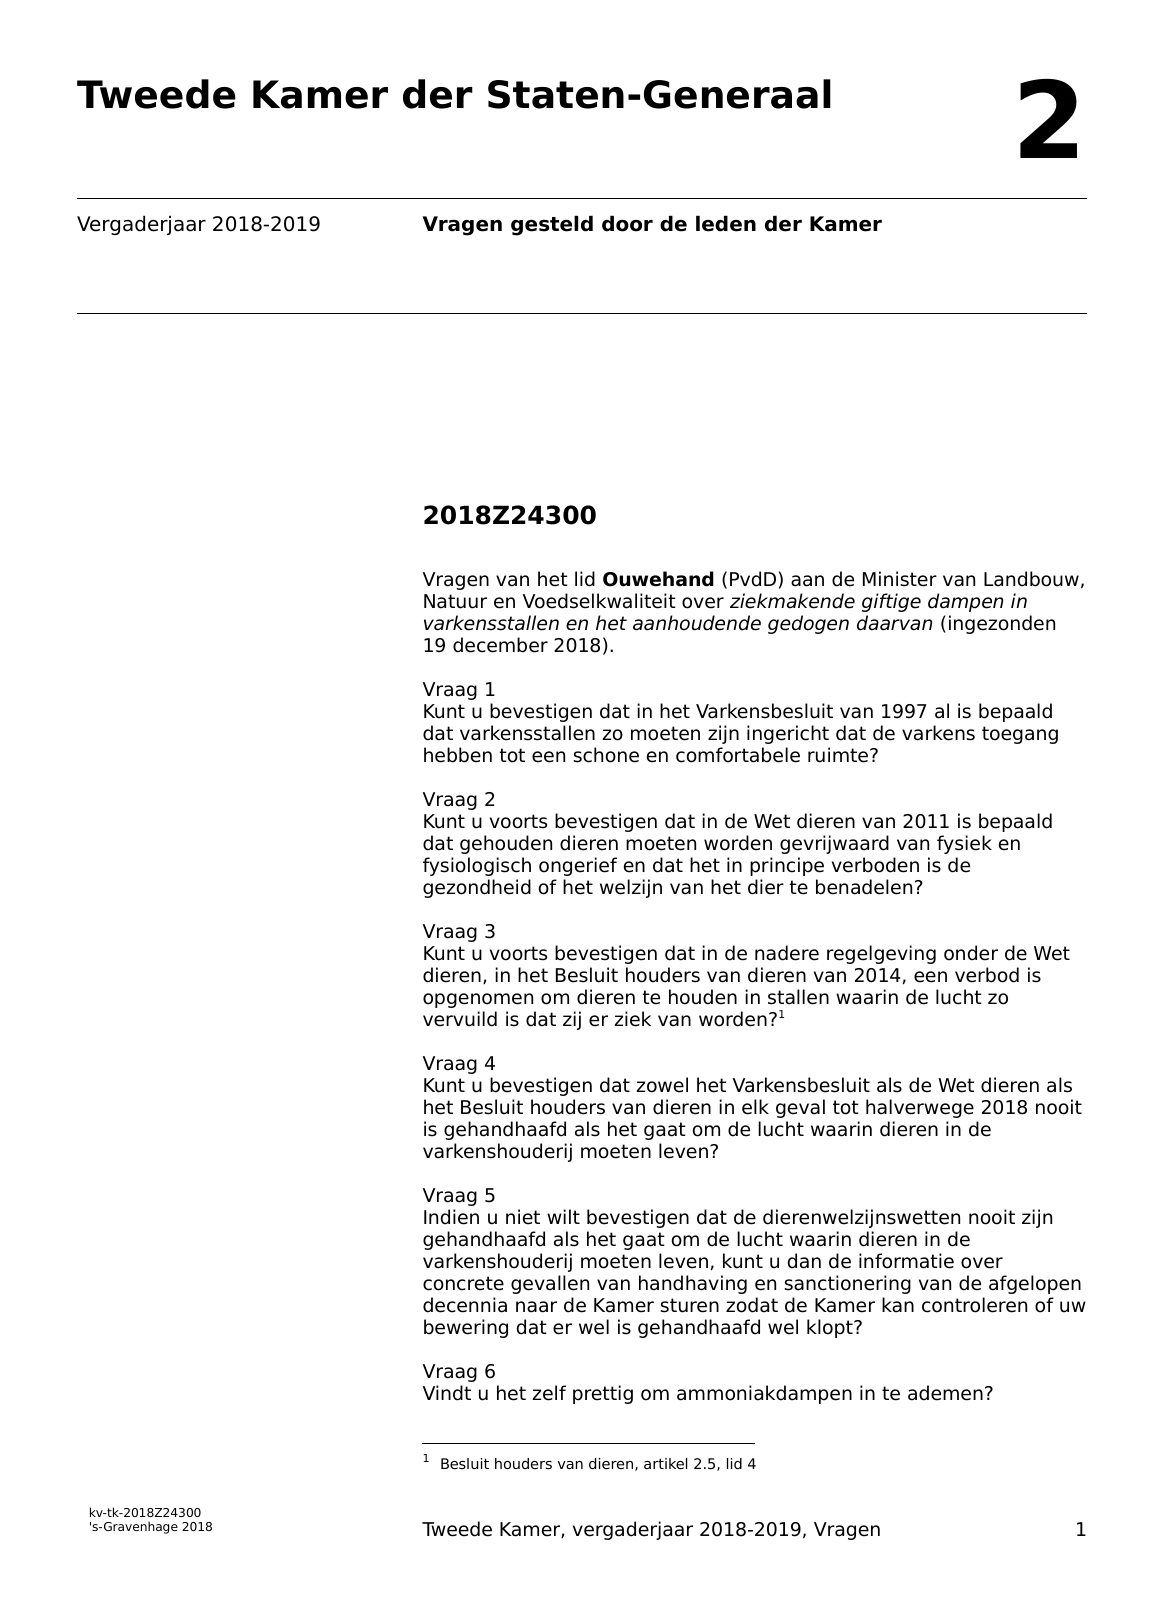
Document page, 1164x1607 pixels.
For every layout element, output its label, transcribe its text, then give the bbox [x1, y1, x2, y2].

table_header Tweede Kamer der Staten-Generaal [77, 59, 886, 198]
text Vragen van het lid Ouwehand (PvdD) aan de Minister van Landbouw, Natuur en Voedselkwaliteit over ziekmakende giftige dampen in varkensstallen en het aanhoudende gedogen daarvan (ingezonden 19 december 2018). [422, 569, 1087, 657]
text 2018Z24300 [422, 501, 1087, 531]
text Vraag 4 [422, 1053, 1087, 1075]
text Vraag 2 [422, 789, 1087, 811]
text Vraag 6 [422, 1361, 1087, 1383]
text Kunt u voorts bevestigen dat in de nadere regelgeving onder de Wet dieren, in het Besluit houders van dieren van 2014, een verbod is opgenomen om dieren te houden in stallen waarin de lucht zo vervuild is dat zij er ziek van worden? [422, 943, 1087, 1031]
text Vraag 5 [422, 1185, 1087, 1207]
text Vraag 3 [422, 921, 1087, 943]
text kv-tk-2018Z24300 [88, 1506, 323, 1520]
table_header 2 [886, 59, 1087, 198]
text Kunt u bevestigen dat zowel het Varkensbesluit als de Wet dieren als het Besluit houders van dieren in elk geval tot halverwege 2018 nooit is gehandhaafd als het gaat om de lucht waarin dieren in de varkenshouderij moeten leven? [422, 1075, 1087, 1163]
table_cell Vergaderjaar 2018-2019 [77, 199, 422, 313]
text Kunt u voorts bevestigen dat in de Wet dieren van 2011 is bepaald dat gehouden dieren moeten worden gevrijwaard van fysiek en fysiologisch ongerief en dat het in principe verboden is de gezondheid of het welzijn van het dier te benadelen? [422, 811, 1087, 899]
table_cell Vragen gesteld door de leden der Kamer [422, 199, 1087, 313]
text Indien u niet wilt bevestigen dat de dierenwelzijnswetten nooit zijn gehandhaafd als het gaat om de lucht waarin dieren in de varkenshouderij moeten leven, kunt u dan de informatie over concrete gevallen van handhaving en sanctionering van de afgelopen decennia naar de Kamer sturen zodat de Kamer kan controleren of uw bewering dat er wel is gehandhaafd wel klopt? [422, 1207, 1087, 1339]
text Vindt u het zelf prettig om ammoniakdampen in te ademen? [422, 1383, 1087, 1405]
text Kunt u bevestigen dat in het Varkensbesluit van 1997 al is bepaald dat varkensstallen zo moeten zijn ingericht dat de varkens toegang hebben tot een schone en comfortabele ruimte? [422, 701, 1087, 767]
text Vraag 1 [422, 679, 1087, 701]
text Besluit houders van dieren, artikel 2.5, lid 4 [422, 1452, 1087, 1474]
text 's-Gravenhage 2018 [88, 1520, 323, 1534]
